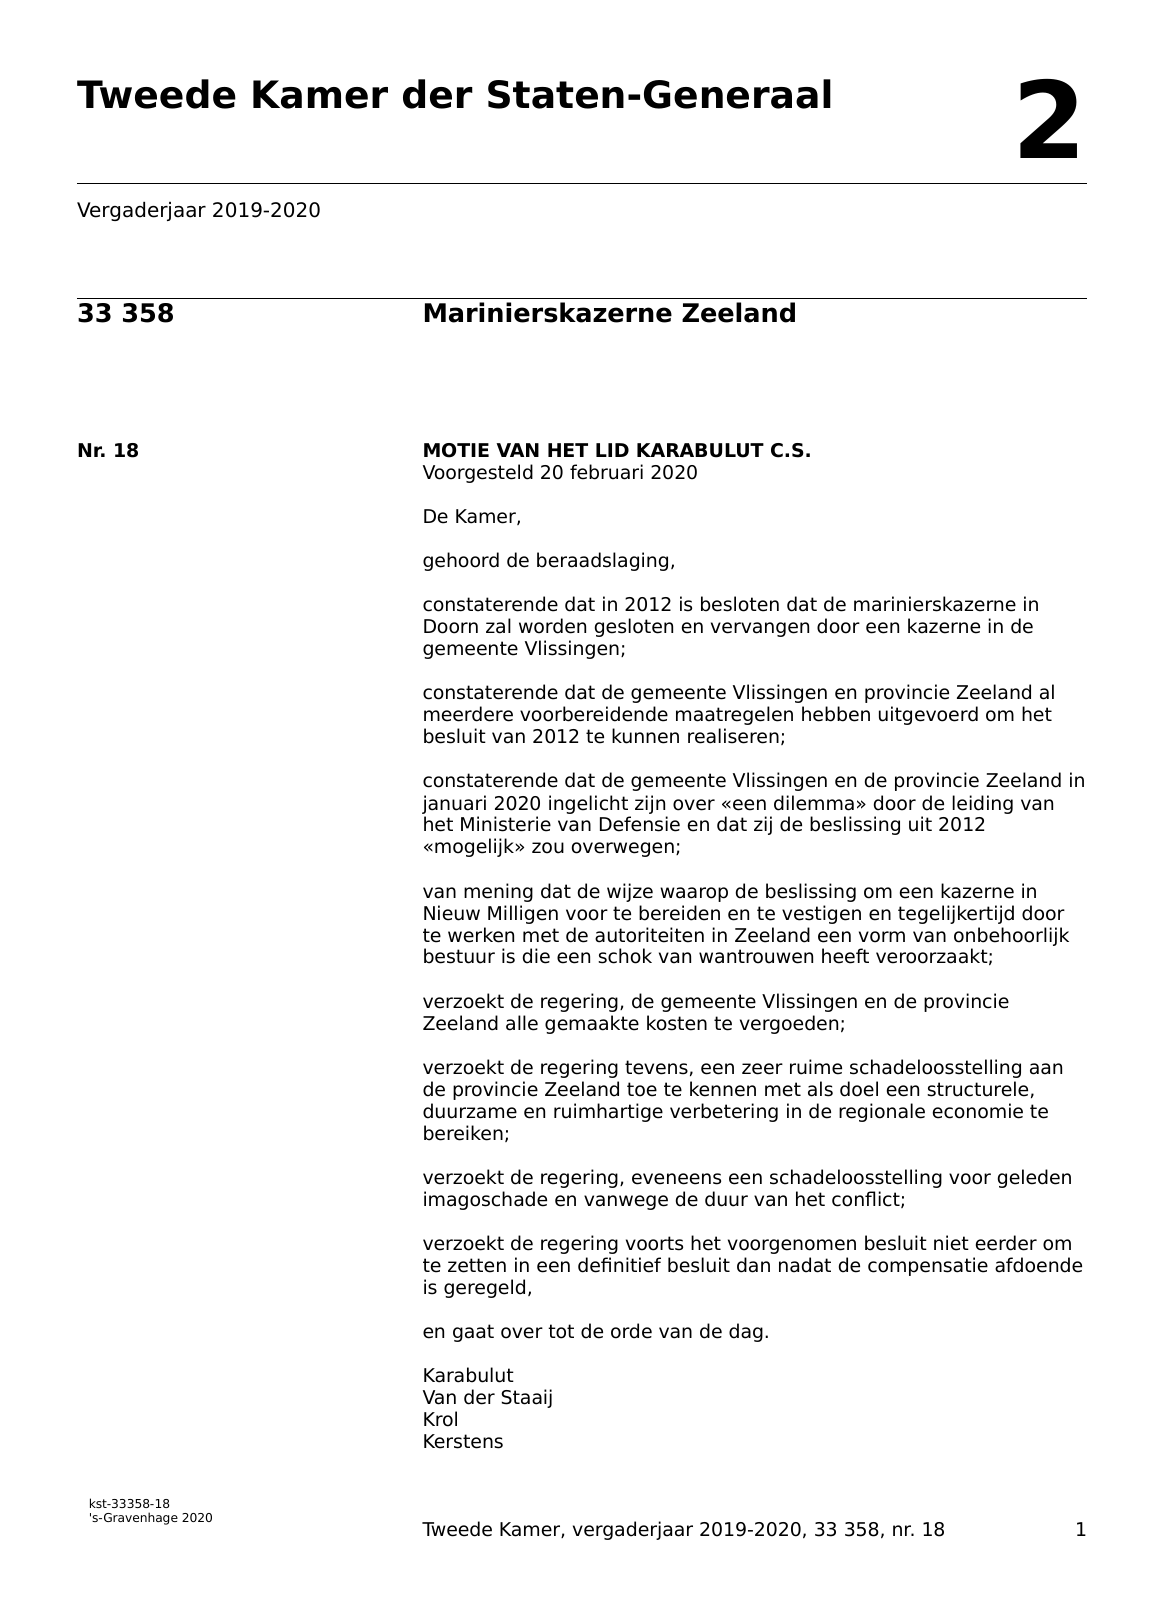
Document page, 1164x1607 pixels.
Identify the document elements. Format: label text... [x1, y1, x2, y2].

text gehoord de beraadslaging, [422, 550, 1087, 572]
text verzoekt de regering, de gemeente Vlissingen en de provincie Zeeland alle gemaakte kosten te vergoeden; [422, 991, 1087, 1034]
text Van der Staaij [422, 1387, 1087, 1409]
table_header 2 [886, 59, 1087, 183]
text Voorgesteld 20 februari 2020 [422, 462, 1087, 484]
table_header Tweede Kamer der Staten-Generaal [77, 59, 886, 183]
text verzoekt de regering voorts het voorgenomen besluit niet eerder om te zetten in een definitief besluit dan nadat de compensatie afdoende is geregeld, [422, 1233, 1087, 1299]
text Krol [422, 1409, 1087, 1431]
text Karabulut [422, 1365, 1087, 1387]
subtitle Nr. 18 MOTIE VAN HET LID KARABULUT C.S. [77, 440, 1087, 462]
text Kerstens [422, 1431, 1087, 1453]
text kst-33358-18 [88, 1497, 323, 1511]
text De Kamer, [422, 506, 1087, 528]
text constaterende dat de gemeente Vlissingen en provincie Zeeland al meerdere voorbereidende maatregelen hebben uitgevoerd om het besluit van 2012 te kunnen realiseren; [422, 682, 1087, 748]
text 's-Gravenhage 2020 [88, 1511, 323, 1525]
text verzoekt de regering tevens, een zeer ruime schadeloosstelling aan de provincie Zeeland toe te kennen met als doel een structurele, duurzame en ruimhartige verbetering in de regionale economie te bereiken; [422, 1057, 1087, 1145]
text constaterende dat in 2012 is besloten dat de marinierskazerne in Doorn zal worden gesloten en vervangen door een kazerne in de gemeente Vlissingen; [422, 594, 1087, 660]
text en gaat over tot de orde van de dag. [422, 1321, 1087, 1343]
text verzoekt de regering, eveneens een schadeloosstelling voor geleden imagoschade en vanwege de duur van het conflict; [422, 1167, 1087, 1211]
subtitle 33 358 Marinierskazerne Zeeland [77, 299, 1087, 329]
text constaterende dat de gemeente Vlissingen en de provincie Zeeland in januari 2020 ingelicht zijn over «een dilemma» door de leiding van het Ministerie van Defensie en dat zij de beslissing uit 2012 «mogelijk» zou overwegen; [422, 770, 1087, 858]
text van mening dat de wijze waarop de beslissing om een kazerne in Nieuw Milligen voor te bereiden en te vestigen en tegelijkertijd door te werken met de autoriteiten in Zeeland een vorm van onbehoorlijk bestuur is die een schok van wantrouwen heeft veroorzaakt; [422, 881, 1087, 968]
table_cell Vergaderjaar 2019-2020 [77, 184, 1087, 298]
